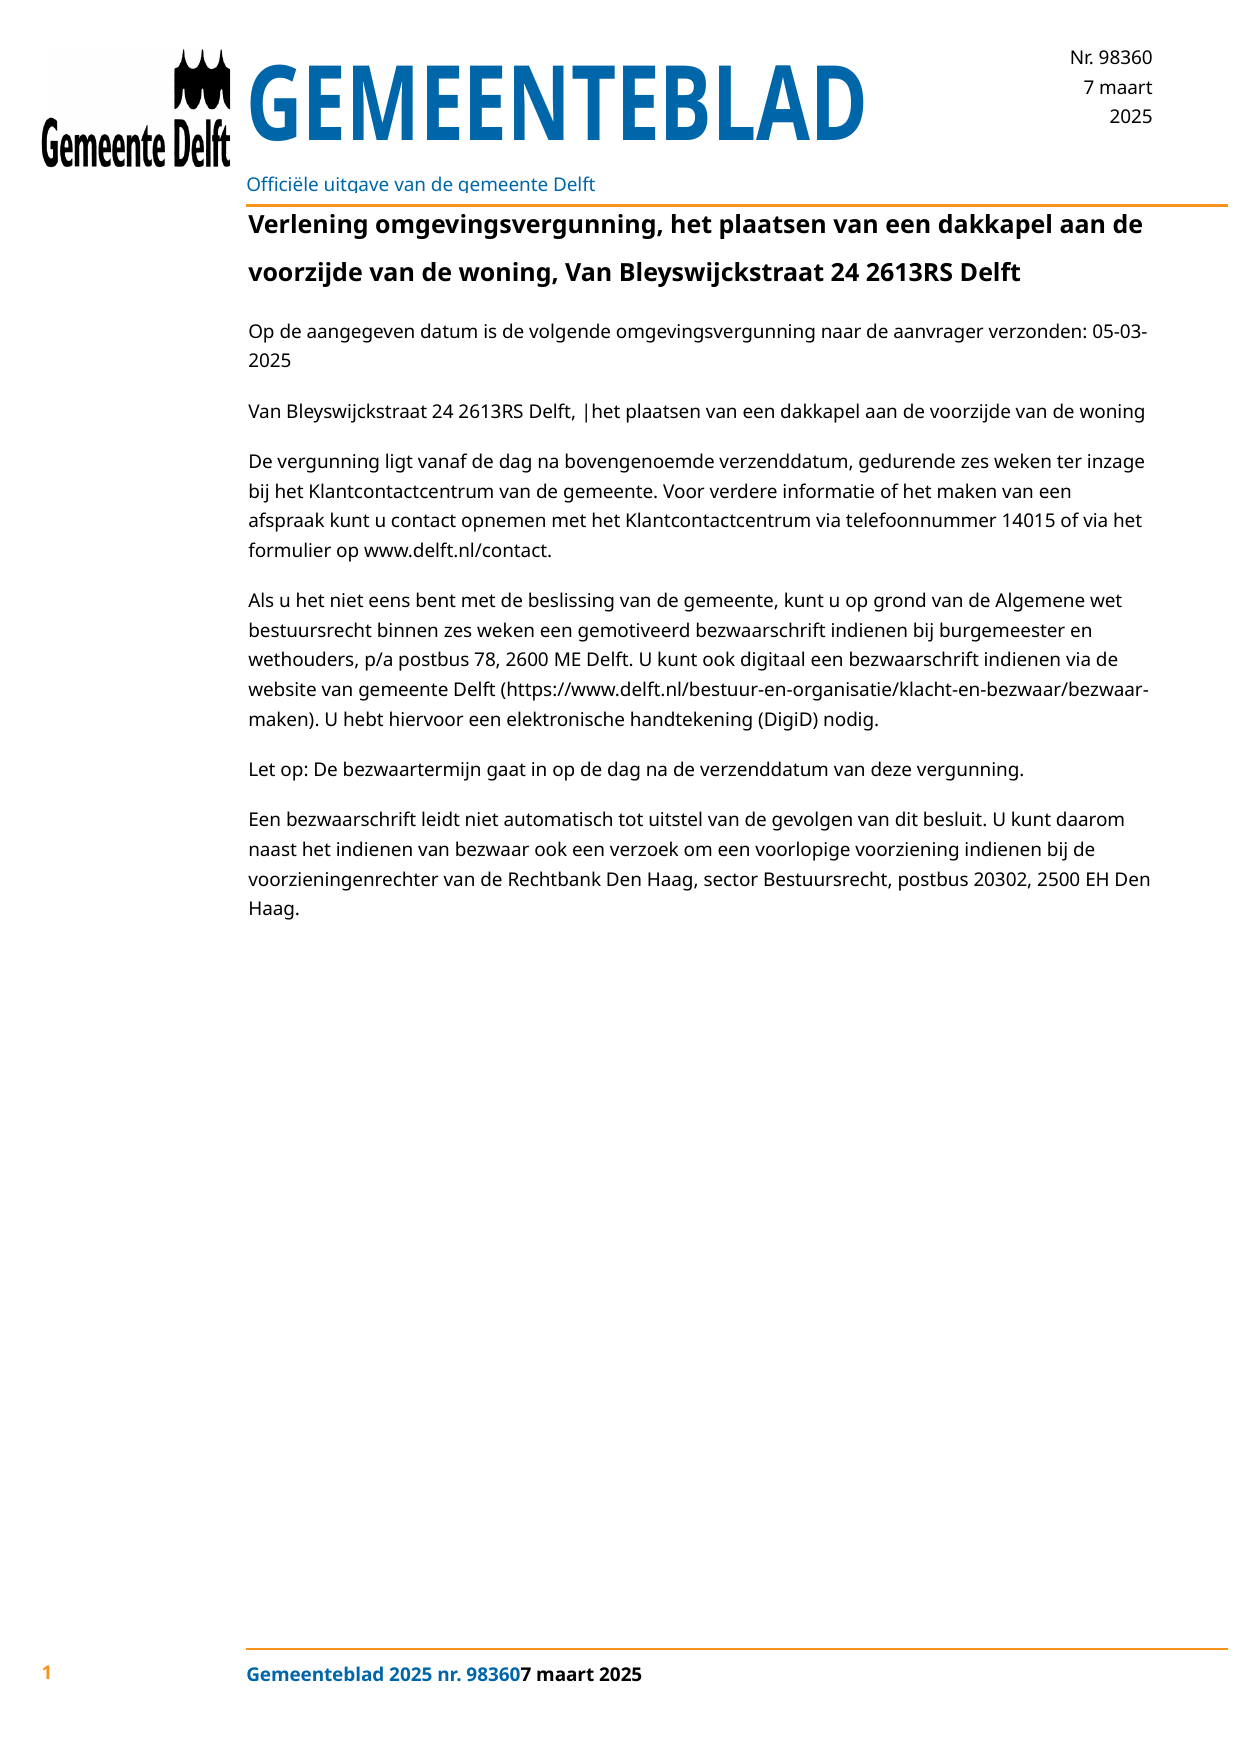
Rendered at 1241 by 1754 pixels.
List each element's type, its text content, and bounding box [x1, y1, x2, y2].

picture [41, 47, 231, 172]
text Van Bleyswijckstraat 24 2613RS Delft, |het plaatsen van een dakkapel aan de voorzijde van de woning [248, 398, 1152, 424]
text Verlening omgevingsvergunning, het plaatsen van een dakkapel aan de voorzijde van de woning, Van Bleyswijckstraat 24 2613RS Delft [248, 207, 1152, 288]
text Op de aangegeven datum is de volgende omgevingsvergunning naar de aanvrager verzonden: 05-03-2025 [248, 318, 1152, 373]
text Als u het niet eens bent met de beslissing van de gemeente, kunt u op grond van de Algemene wet bestuursrecht binnen zes weken een gemotiveerd bezwaarschrift indienen bij burgemeester en wethouders, p/a postbus 78, 2600 ME Delft. U kunt ook digitaal een bezwaarschrift indienen via de website van gemeente Delft (https://www.delft.nl/bestuur-en-organisatie/klacht-en-bezwaar/bezwaar-maken). U hebt hiervoor een elektronische handtekening (DigiD) nodig. [248, 587, 1152, 732]
text Een bezwaarschrift leidt niet automatisch tot uitstel van de gevolgen van dit besluit. U kunt daarom naast het indienen van bezwaar ook een verzoek om een voorlopige voorziening indienen bij de voorzieningenrechter van de Rechtbank Den Haag, sector Bestuursrecht, postbus 20302, 2500 EH Den Haag. [248, 807, 1152, 921]
text Let op: De bezwaartermijn gaat in op de dag na de verzenddatum van deze vergunning. [248, 756, 1152, 782]
text De vergunning ligt vanaf de dag na bovengenoemde verzenddatum, gedurende zes weken ter inzage bij het Klantcontactcentrum van de gemeente. Voor verdere informatie of het maken van een afspraak kunt u contact opnemen met het Klantcontactcentrum via telefoonnummer 14015 of via het formulier op www.delft.nl/contact. [248, 448, 1152, 563]
